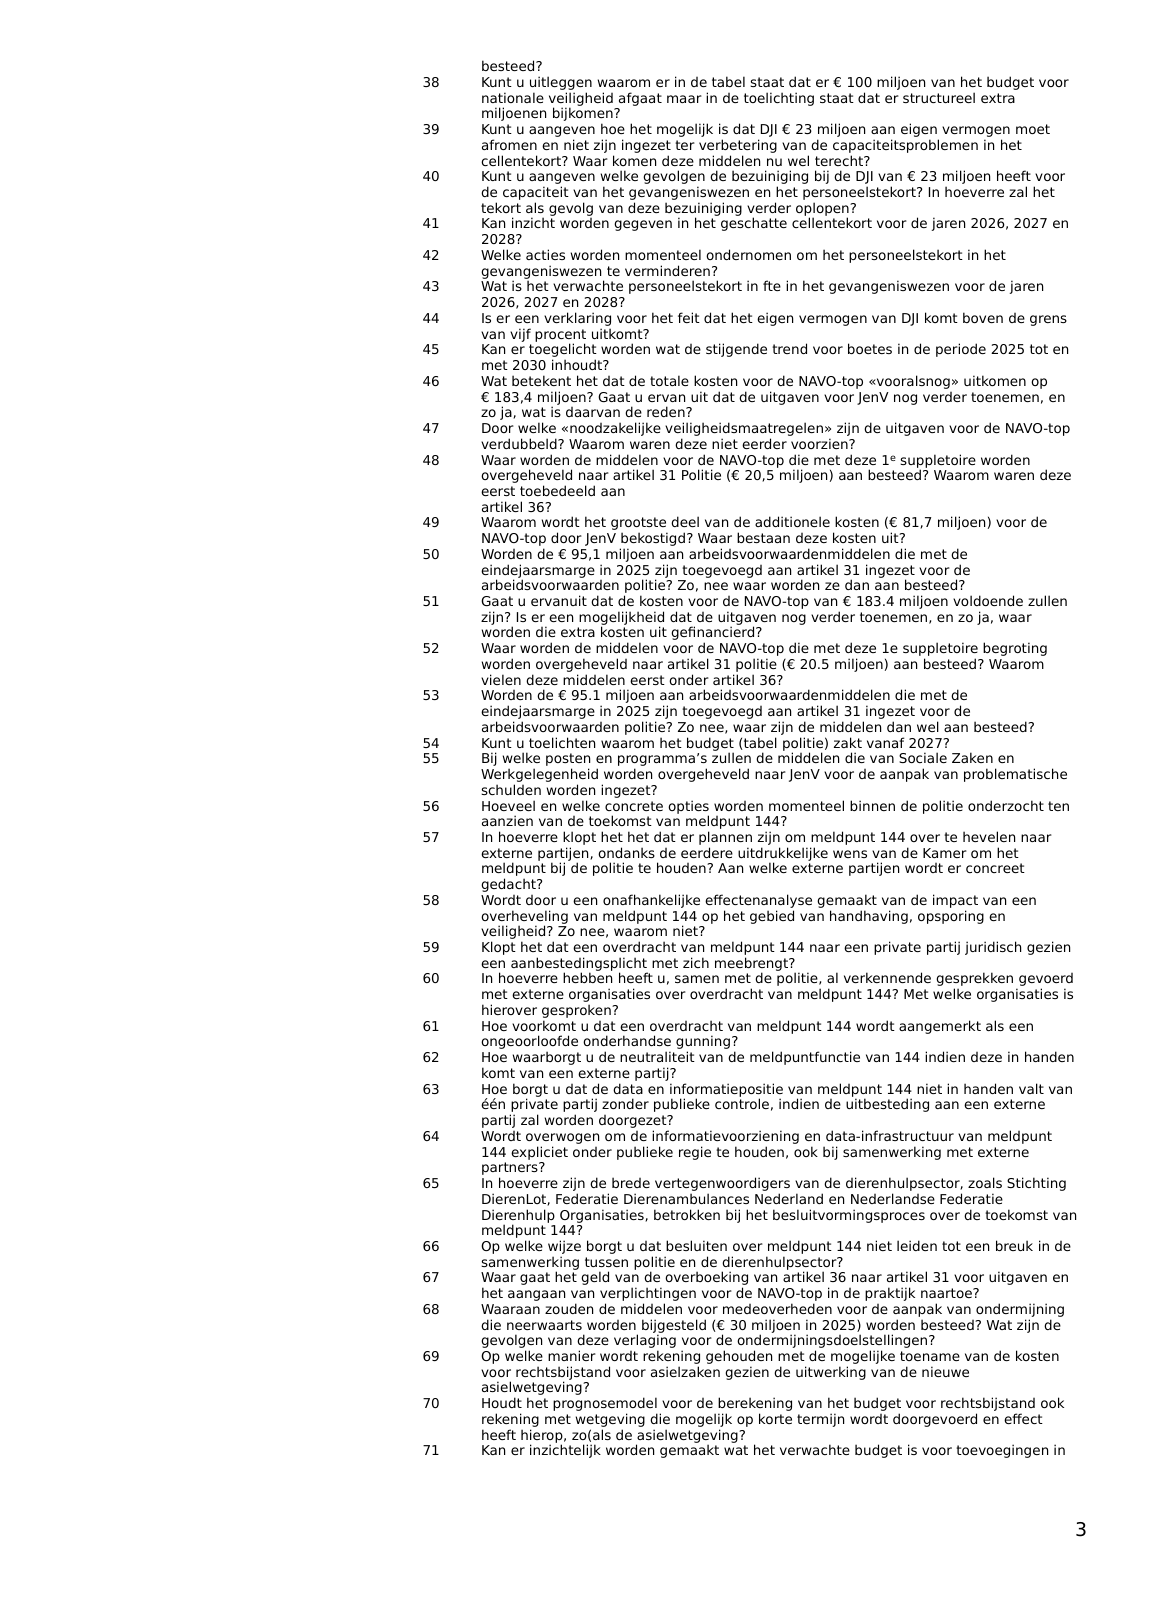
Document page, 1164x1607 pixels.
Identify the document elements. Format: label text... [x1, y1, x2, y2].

table_cell 52 [422, 641, 475, 688]
table_cell 69 [422, 1349, 475, 1396]
table_cell 43 [422, 279, 475, 311]
table_cell Wat is het verwachte personeelstekort in fte in het gevangeniswezen voor de jaren 2026, 2027 en 2028? [475, 279, 1087, 311]
table_cell besteed? [475, 59, 1087, 75]
table_cell 42 [422, 248, 475, 279]
table_cell Kunt u toelichten waarom het budget (tabel politie) zakt vanaf 2027? [475, 735, 1087, 751]
table_cell 50 [422, 547, 475, 594]
table_cell Bij welke posten en programma’s zullen de middelen die van Sociale Zaken en Werkgelegenheid worden overgeheveld naar JenV voor de aanpak van problematische schulden worden ingezet? [475, 751, 1087, 798]
table_cell 59 [422, 940, 475, 971]
table_cell Hoe waarborgt u de neutraliteit van de meldpuntfunctie van 144 indien deze in handen komt van een externe partij? [475, 1050, 1087, 1081]
table_cell Kan er inzichtelijk worden gemaakt wat het verwachte budget is voor toevoegingen in [475, 1443, 1087, 1459]
table_cell 45 [422, 342, 475, 374]
table_cell Houdt het prognosemodel voor de berekening van het budget voor rechtsbijstand ook rekening met wetgeving die mogelijk op korte termijn wordt doorgevoerd en effect heeft hierop, zo(als de asielwetgeving? [475, 1396, 1087, 1443]
table_cell 67 [422, 1270, 475, 1302]
table_cell Op welke wijze borgt u dat besluiten over meldpunt 144 niet leiden tot een breuk in de samenwerking tussen politie en de dierenhulpsector? [475, 1239, 1087, 1270]
table_cell 68 [422, 1302, 475, 1349]
table_cell 38 [422, 75, 475, 122]
table_cell 60 [422, 971, 475, 1018]
table_cell Is er een verklaring voor het feit dat het eigen vermogen van DJI komt boven de grens van vijf procent uitkomt? [475, 311, 1087, 342]
table_cell 56 [422, 798, 475, 830]
table_cell 48 [422, 452, 475, 515]
table_cell Kunt u aangeven hoe het mogelijk is dat DJI € 23 miljoen aan eigen vermogen moet afromen en niet zijn ingezet ter verbetering van de capaciteitsproblemen in het cellentekort? Waar komen deze middelen nu wel terecht? [475, 122, 1087, 169]
table_cell 64 [422, 1129, 475, 1176]
table_cell Welke acties worden momenteel ondernomen om het personeelstekort in het gevangeniswezen te verminderen? [475, 248, 1087, 279]
table_cell Op welke manier wordt rekening gehouden met de mogelijke toename van de kosten voor rechtsbijstand voor asielzaken gezien de uitwerking van de nieuwe asielwetgeving? [475, 1349, 1087, 1396]
table_cell 54 [422, 735, 475, 751]
table_cell 49 [422, 515, 475, 547]
table_cell Wat betekent het dat de totale kosten voor de NAVO-top «vooralsnog» uitkomen op € 183,4 miljoen? Gaat u ervan uit dat de uitgaven voor JenV nog verder toenemen, en zo ja, wat is daarvan de reden? [475, 374, 1087, 421]
table_cell Gaat u ervanuit dat de kosten voor de NAVO-top van € 183.4 miljoen voldoende zullen zijn? Is er een mogelijkheid dat de uitgaven nog verder toenemen, en zo ja, waar worden die extra kosten uit gefinancierd? [475, 594, 1087, 641]
table_cell Waar gaat het geld van de overboeking van artikel 36 naar artikel 31 voor uitgaven en het aangaan van verplichtingen voor de NAVO-top in de praktijk naartoe? [475, 1270, 1087, 1302]
table_cell 46 [422, 374, 475, 421]
table_cell Hoe voorkomt u dat een overdracht van meldpunt 144 wordt aangemerkt als een ongeoorloofde onderhandse gunning? [475, 1019, 1087, 1050]
table_cell Wordt door u een onafhankelijke effectenanalyse gemaakt van de impact van een overheveling van meldpunt 144 op het gebied van handhaving, opsporing en veiligheid? Zo nee, waarom niet? [475, 893, 1087, 940]
table_cell 44 [422, 311, 475, 342]
table_cell 57 [422, 830, 475, 893]
table_cell Kan er toegelicht worden wat de stijgende trend voor boetes in de periode 2025 tot en met 2030 inhoudt? [475, 342, 1087, 374]
table_cell Worden de € 95.1 miljoen aan arbeidsvoorwaardenmiddelen die met de eindejaarsmarge in 2025 zijn toegevoegd aan artikel 31 ingezet voor de arbeidsvoorwaarden politie? Zo nee, waar zijn de middelen dan wel aan besteed? [475, 688, 1087, 735]
table_cell In hoeverre hebben heeft u, samen met de politie, al verkennende gesprekken gevoerd met externe organisaties over overdracht van meldpunt 144? Met welke organisaties is hierover gesproken? [475, 971, 1087, 1018]
table_cell 58 [422, 893, 475, 940]
table_cell 63 [422, 1081, 475, 1129]
table_cell Klopt het dat een overdracht van meldpunt 144 naar een private partij juridisch gezien een aanbestedingsplicht met zich meebrengt? [475, 940, 1087, 971]
table_cell 39 [422, 122, 475, 169]
table_cell 55 [422, 751, 475, 798]
table_cell Waar worden de middelen voor de NAVO-top die met deze 1e suppletoire worden overgeheveld naar artikel 31 Politie (€ 20,5 miljoen) aan besteed? Waarom waren deze eerst toebedeeld aan artikel 36? [475, 452, 1087, 515]
table_cell Kunt u aangeven welke gevolgen de bezuiniging bij de DJI van € 23 miljoen heeft voor de capaciteit van het gevangeniswezen en het personeelstekort? In hoeverre zal het tekort als gevolg van deze bezuiniging verder oplopen? [475, 169, 1087, 216]
table_cell Waarom wordt het grootste deel van de additionele kosten (€ 81,7 miljoen) voor de NAVO-top door JenV bekostigd? Waar bestaan deze kosten uit? [475, 515, 1087, 547]
table_cell 61 [422, 1019, 475, 1050]
table_cell 65 [422, 1176, 475, 1239]
table_cell Wordt overwogen om de informatievoorziening en data-infrastructuur van meldpunt 144 expliciet onder publieke regie te houden, ook bij samenwerking met externe partners? [475, 1129, 1087, 1176]
table_cell 62 [422, 1050, 475, 1081]
table_cell 40 [422, 169, 475, 216]
table_cell 51 [422, 594, 475, 641]
table_cell Kunt u uitleggen waarom er in de tabel staat dat er € 100 miljoen van het budget voor nationale veiligheid afgaat maar in de toelichting staat dat er structureel extra miljoenen bijkomen? [475, 75, 1087, 122]
table_cell 47 [422, 421, 475, 452]
table_cell In hoeverre klopt het het dat er plannen zijn om meldpunt 144 over te hevelen naar externe partijen, ondanks de eerdere uitdrukkelijke wens van de Kamer om het meldpunt bij de politie te houden? Aan welke externe partijen wordt er concreet gedacht? [475, 830, 1087, 893]
table_cell 66 [422, 1239, 475, 1270]
table_cell 70 [422, 1396, 475, 1443]
table_cell Door welke «noodzakelijke veiligheidsmaatregelen» zijn de uitgaven voor de NAVO-top verdubbeld? Waarom waren deze niet eerder voorzien? [475, 421, 1087, 452]
table_cell Hoeveel en welke concrete opties worden momenteel binnen de politie onderzocht ten aanzien van de toekomst van meldpunt 144? [475, 798, 1087, 830]
table_cell Waaraan zouden de middelen voor medeoverheden voor de aanpak van ondermijning die neerwaarts worden bijgesteld (€ 30 miljoen in 2025) worden besteed? Wat zijn de gevolgen van deze verlaging voor de ondermijningsdoelstellingen? [475, 1302, 1087, 1349]
table_cell 41 [422, 216, 475, 248]
table_cell Worden de € 95,1 miljoen aan arbeidsvoorwaardenmiddelen die met de eindejaarsmarge in 2025 zijn toegevoegd aan artikel 31 ingezet voor de arbeidsvoorwaarden politie? Zo, nee waar worden ze dan aan besteed? [475, 547, 1087, 594]
table_cell Waar worden de middelen voor de NAVO-top die met deze 1e suppletoire begroting worden overgeheveld naar artikel 31 politie (€ 20.5 miljoen) aan besteed? Waarom vielen deze middelen eerst onder artikel 36? [475, 641, 1087, 688]
table_cell 71 [422, 1443, 475, 1459]
table_cell Kan inzicht worden gegeven in het geschatte cellentekort voor de jaren 2026, 2027 en 2028? [475, 216, 1087, 248]
table_cell In hoeverre zijn de brede vertegenwoordigers van de dierenhulpsector, zoals Stichting DierenLot, Federatie Dierenambulances Nederland en Nederlandse Federatie Dierenhulp Organisaties, betrokken bij het besluitvormingsproces over de toekomst van meldpunt 144? [475, 1176, 1087, 1239]
table_cell [422, 59, 475, 75]
table_cell Hoe borgt u dat de data en informatiepositie van meldpunt 144 niet in handen valt van één private partij zonder publieke controle, indien de uitbesteding aan een externe partij zal worden doorgezet? [475, 1081, 1087, 1129]
table_cell 53 [422, 688, 475, 735]
